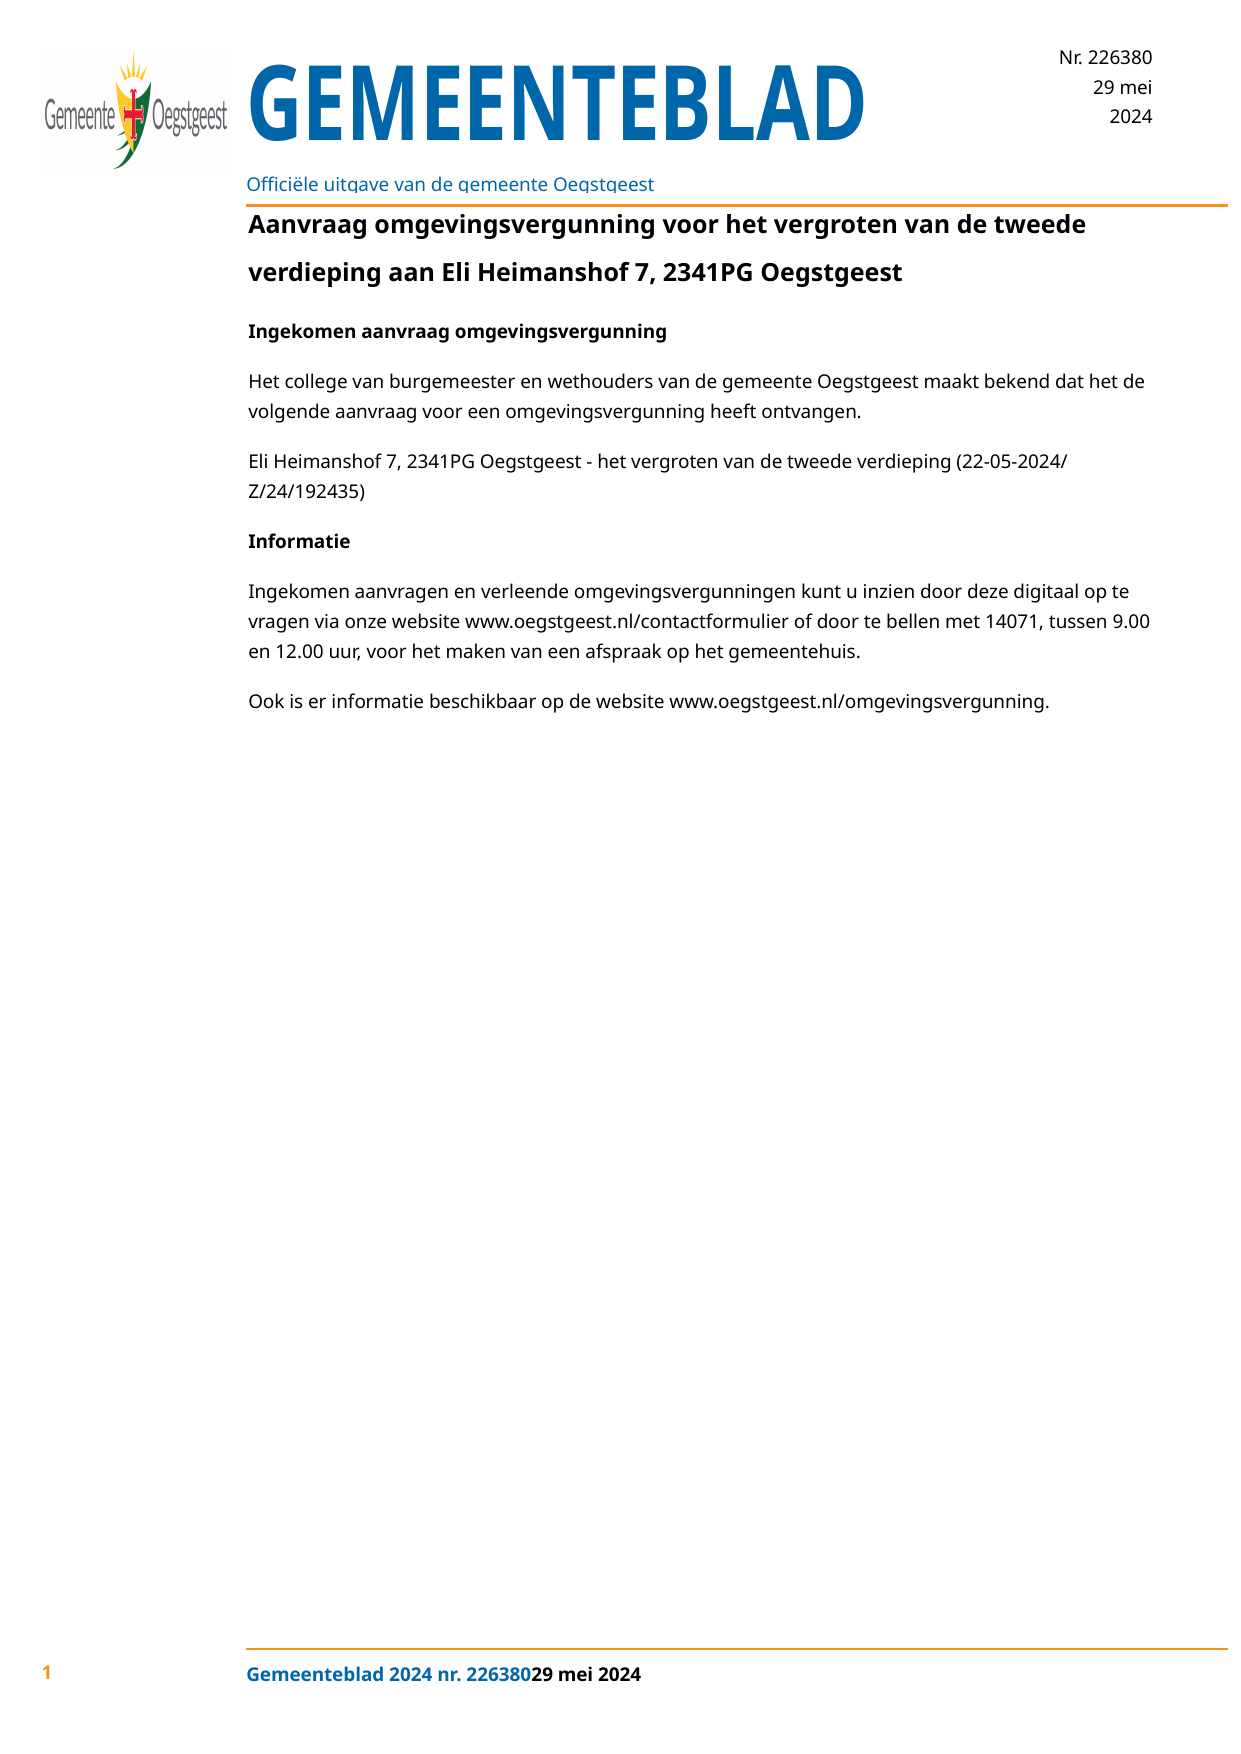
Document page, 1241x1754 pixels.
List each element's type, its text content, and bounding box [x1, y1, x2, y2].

text Eli Heimanshof 7, 2341PG Oegstgeest - het vergroten van de tweede verdieping (22-05-2024/ Z/24/192435) [248, 448, 1152, 504]
picture [41, 47, 231, 172]
text Ingekomen aanvraag omgevingsvergunning [248, 318, 1152, 344]
text Ingekomen aanvragen en verleende omgevingsvergunningen kunt u inzien door deze digitaal op te vragen via onze website www.oegstgeest.nl/contactformulier of door te bellen met 14071, tussen 9.00 en 12.00 uur, voor het maken van een afspraak op het gemeentehuis. [248, 579, 1152, 664]
text Het college van burgemeester en wethouders van de gemeente Oegstgeest maakt bekend dat het de volgende aanvraag voor een omgevingsvergunning heeft ontvangen. [248, 368, 1152, 424]
text Aanvraag omgevingsvergunning voor het vergroten van de tweede verdieping aan Eli Heimanshof 7, 2341PG Oegstgeest [248, 207, 1152, 288]
text Ook is er informatie beschikbaar op de website www.oegstgeest.nl/omgevingsvergunning. [248, 688, 1152, 714]
text Informatie [248, 528, 1152, 554]
